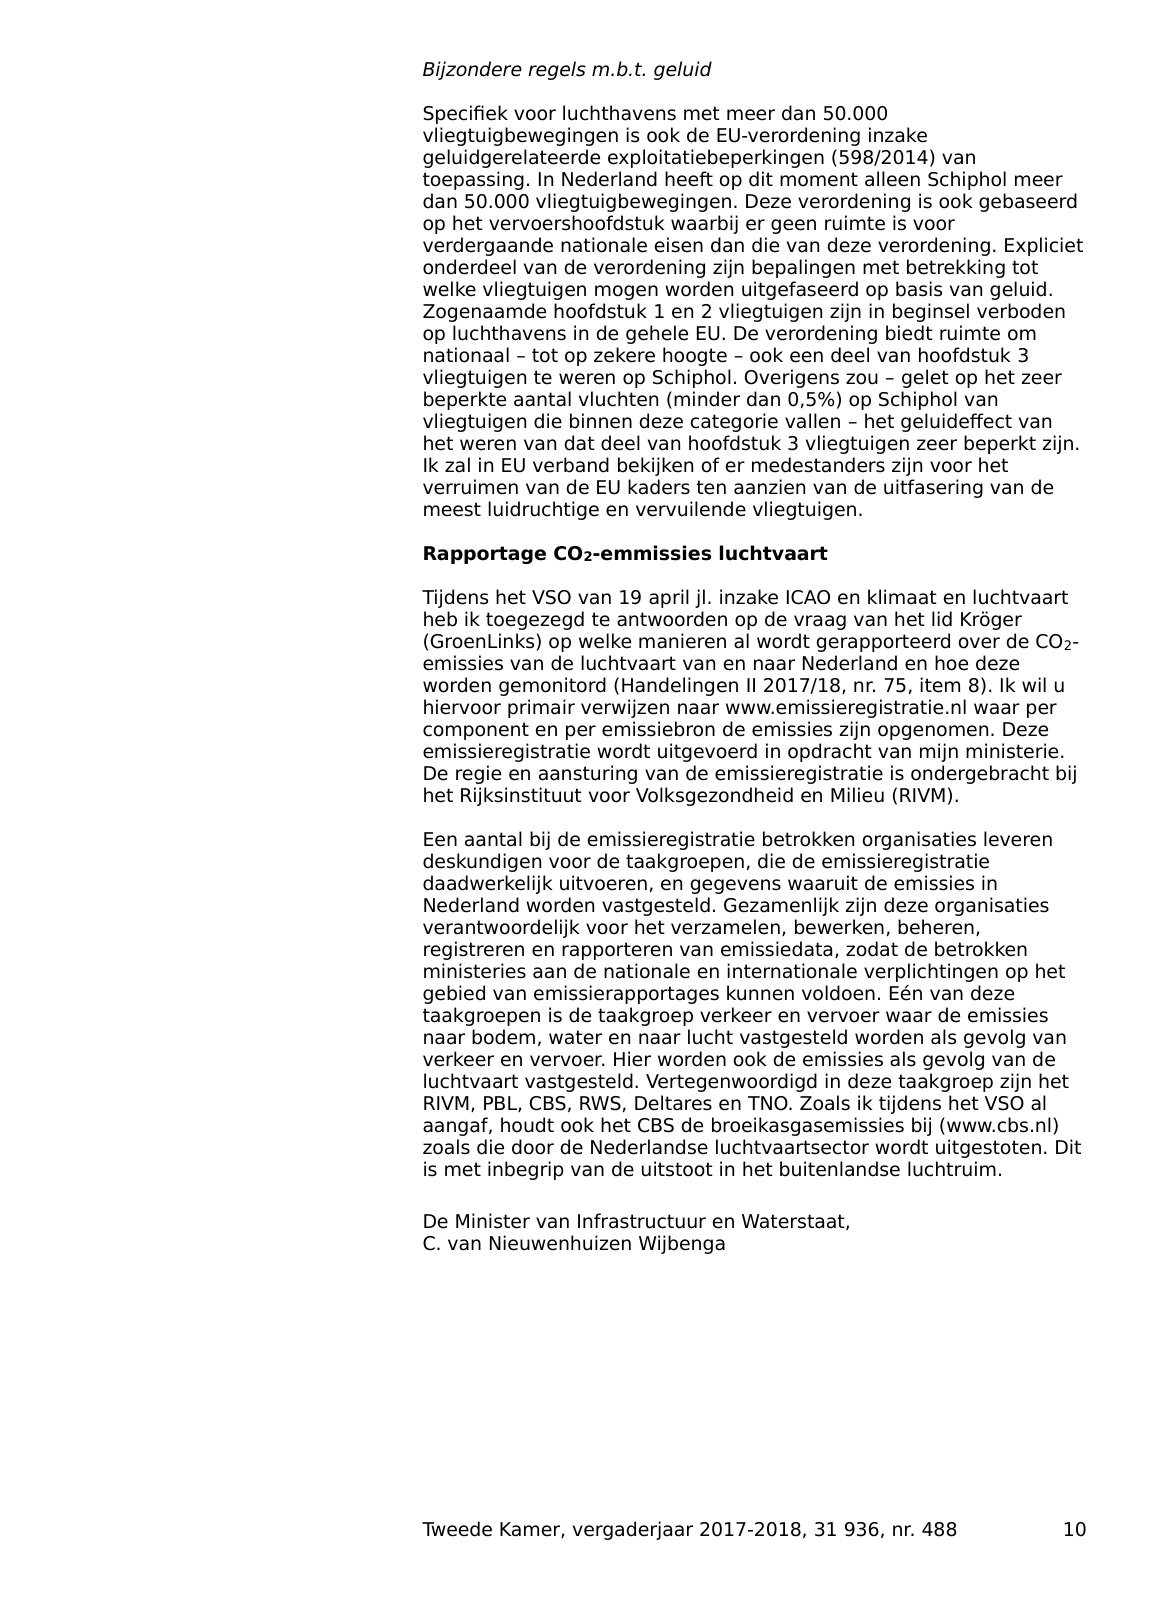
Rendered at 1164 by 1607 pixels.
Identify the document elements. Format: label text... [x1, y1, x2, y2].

text De Minister van Infrastructuur en Waterstaat, C. van Nieuwenhuizen Wijbenga [422, 1211, 1087, 1255]
text Een aantal bij de emissieregistratie betrokken organisaties leveren deskundigen voor de taakgroepen, die de emissieregistratie daadwerkelijk uitvoeren, en gegevens waaruit de emissies in Nederland worden vastgesteld. Gezamenlijk zijn deze organisaties verantwoordelijk voor het verzamelen, bewerken, beheren, registreren en rapporteren van emissiedata, zodat de betrokken ministeries aan de nationale en internationale verplichtingen op het gebied van emissierapportages kunnen voldoen. Eén van deze taakgroepen is de taakgroep verkeer en vervoer waar de emissies naar bodem, water en naar lucht vastgesteld worden als gevolg van verkeer en vervoer. Hier worden ook de emissies als gevolg van de luchtvaart vastgesteld. Vertegenwoordigd in deze taakgroep zijn het RIVM, PBL, CBS, RWS, Deltares en TNO. Zoals ik tijdens het VSO al aangaf, houdt ook het CBS de broeikasgasemissies bij (www.cbs.nl) zoals die door de Nederlandse luchtvaartsector wordt uitgestoten. Dit is met inbegrip van de uitstoot in het buitenlandse luchtruim. [422, 829, 1087, 1181]
subtitle Bijzondere regels m.b.t. geluid [422, 59, 1087, 81]
subtitle Rapportage CO2-emmissies luchtvaart [422, 543, 1087, 565]
text Tijdens het VSO van 19 april jl. inzake ICAO en klimaat en luchtvaart heb ik toegezegd te antwoorden op de vraag van het lid Kröger (GroenLinks) op welke manieren al wordt gerapporteerd over de CO2-emissies van de luchtvaart van en naar Nederland en hoe deze worden gemonitord (Handelingen II 2017/18, nr. 75, item 8). Ik wil u hiervoor primair verwijzen naar www.emissieregistratie.nl waar per component en per emissiebron de emissies zijn opgenomen. Deze emissieregistratie wordt uitgevoerd in opdracht van mijn ministerie. De regie en aansturing van de emissieregistratie is ondergebracht bij het Rijksinstituut voor Volksgezondheid en Milieu (RIVM). [422, 587, 1087, 807]
text Specifiek voor luchthavens met meer dan 50.000 vliegtuigbewegingen is ook de EU-verordening inzake geluidgerelateerde exploitatiebeperkingen (598/2014) van toepassing. In Nederland heeft op dit moment alleen Schiphol meer dan 50.000 vliegtuigbewegingen. Deze verordening is ook gebaseerd op het vervoershoofdstuk waarbij er geen ruimte is voor verdergaande nationale eisen dan die van deze verordening. Expliciet onderdeel van de verordening zijn bepalingen met betrekking tot welke vliegtuigen mogen worden uitgefaseerd op basis van geluid. Zogenaamde hoofdstuk 1 en 2 vliegtuigen zijn in beginsel verboden op luchthavens in de gehele EU. De verordening biedt ruimte om nationaal – tot op zekere hoogte – ook een deel van hoofdstuk 3 vliegtuigen te weren op Schiphol. Overigens zou – gelet op het zeer beperkte aantal vluchten (minder dan 0,5%) op Schiphol van vliegtuigen die binnen deze categorie vallen – het geluideffect van het weren van dat deel van hoofdstuk 3 vliegtuigen zeer beperkt zijn. Ik zal in EU verband bekijken of er medestanders zijn voor het verruimen van de EU kaders ten aanzien van de uitfasering van de meest luidruchtige en vervuilende vliegtuigen. [422, 103, 1087, 521]
